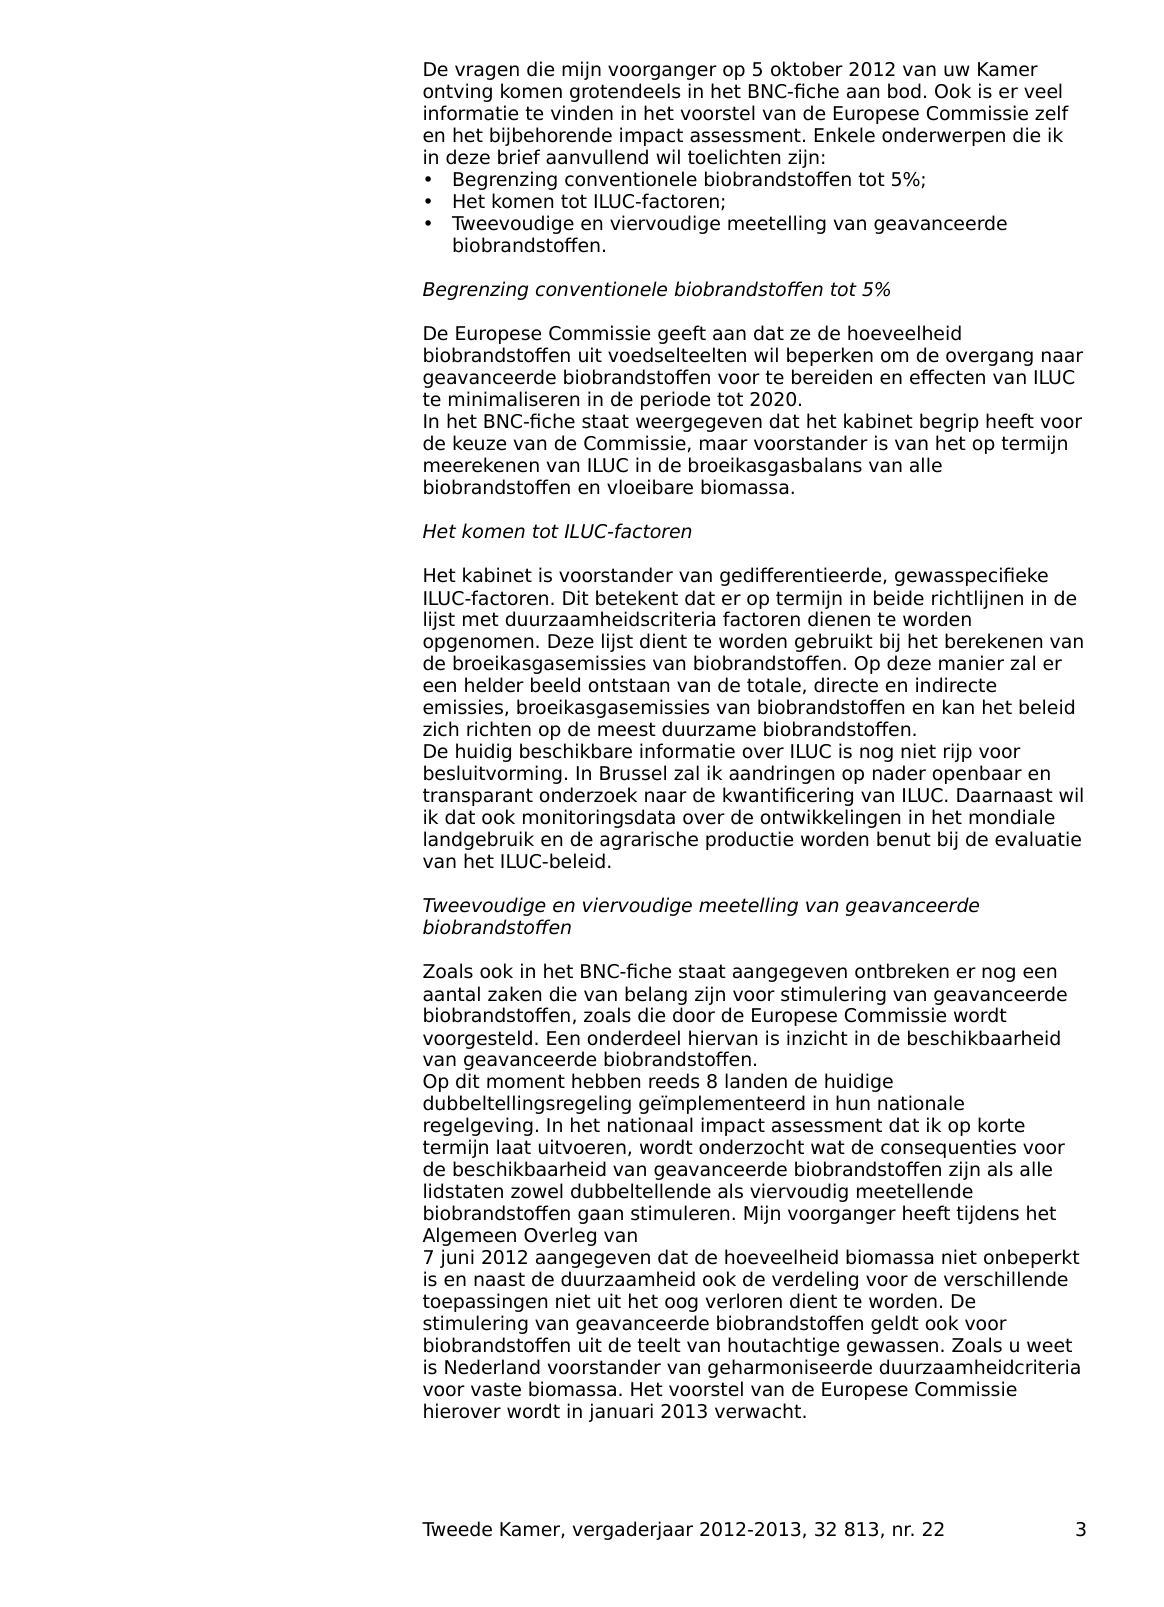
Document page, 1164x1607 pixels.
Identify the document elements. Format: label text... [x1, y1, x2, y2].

text Zoals ook in het BNC-fiche staat aangegeven ontbreken er nog een aantal zaken die van belang zijn voor stimulering van geavanceerde biobrandstoffen, zoals die door de Europese Commissie wordt voorgesteld. Een onderdeel hiervan is inzicht in de beschikbaarheid van geavanceerde biobrandstoffen. [422, 961, 1087, 1071]
text De vragen die mijn voorganger op 5 oktober 2012 van uw Kamer ontving komen grotendeels in het BNC-fiche aan bod. Ook is er veel informatie te vinden in het voorstel van de Europese Commissie zelf en het bijbehorende impact assessment. Enkele onderwerpen die ik in deze brief aanvullend wil toelichten zijn: [422, 59, 1087, 169]
text • Tweevoudige en viervoudige meetelling van geavanceerde biobrandstoffen. [422, 213, 1087, 257]
text De Europese Commissie geeft aan dat ze de hoeveelheid biobrandstoffen uit voedselteelten wil beperken om de overgang naar geavanceerde biobrandstoffen voor te bereiden en effecten van ILUC te minimaliseren in de periode tot 2020. [422, 323, 1087, 411]
text • Begrenzing conventionele biobrandstoffen tot 5%; [422, 169, 1087, 191]
text • Het komen tot ILUC-factoren; [422, 191, 1087, 213]
subtitle Het komen tot ILUC-factoren [422, 521, 1087, 543]
text Op dit moment hebben reeds 8 landen de huidige dubbeltellingsregeling geïmplementeerd in hun nationale regelgeving. In het nationaal impact assessment dat ik op korte termijn laat uitvoeren, wordt onderzocht wat de consequenties voor de beschikbaarheid van geavanceerde biobrandstoffen zijn als alle lidstaten zowel dubbeltellende als viervoudig meetellende biobrandstoffen gaan stimuleren. Mijn voorganger heeft tijdens het Algemeen Overleg van [422, 1071, 1087, 1247]
subtitle Begrenzing conventionele biobrandstoffen tot 5% [422, 279, 1087, 301]
subtitle Tweevoudige en viervoudige meetelling van geavanceerde biobrandstoffen [422, 895, 1087, 939]
text 7 juni 2012 aangegeven dat de hoeveelheid biomassa niet onbeperkt is en naast de duurzaamheid ook de verdeling voor de verschillende toepassingen niet uit het oog verloren dient te worden. De stimulering van geavanceerde biobrandstoffen geldt ook voor biobrandstoffen uit de teelt van houtachtige gewassen. Zoals u weet is Nederland voorstander van geharmoniseerde duurzaamheidcriteria voor vaste biomassa. Het voorstel van de Europese Commissie hierover wordt in januari 2013 verwacht. [422, 1247, 1087, 1423]
text In het BNC-fiche staat weergegeven dat het kabinet begrip heeft voor de keuze van de Commissie, maar voorstander is van het op termijn meerekenen van ILUC in de broeikasgasbalans van alle biobrandstoffen en vloeibare biomassa. [422, 411, 1087, 499]
text De huidig beschikbare informatie over ILUC is nog niet rijp voor besluitvorming. In Brussel zal ik aandringen op nader openbaar en transparant onderzoek naar de kwantificering van ILUC. Daarnaast wil ik dat ook monitoringsdata over de ontwikkelingen in het mondiale landgebruik en de agrarische productie worden benut bij de evaluatie van het ILUC-beleid. [422, 741, 1087, 873]
text Het kabinet is voorstander van gedifferentieerde, gewasspecifieke ILUC-factoren. Dit betekent dat er op termijn in beide richtlijnen in de lijst met duurzaamheidscriteria factoren dienen te worden opgenomen. Deze lijst dient te worden gebruikt bij het berekenen van de broeikasgasemissies van biobrandstoffen. Op deze manier zal er een helder beeld ontstaan van de totale, directe en indirecte emissies, broeikasgasemissies van biobrandstoffen en kan het beleid zich richten op de meest duurzame biobrandstoffen. [422, 565, 1087, 741]
